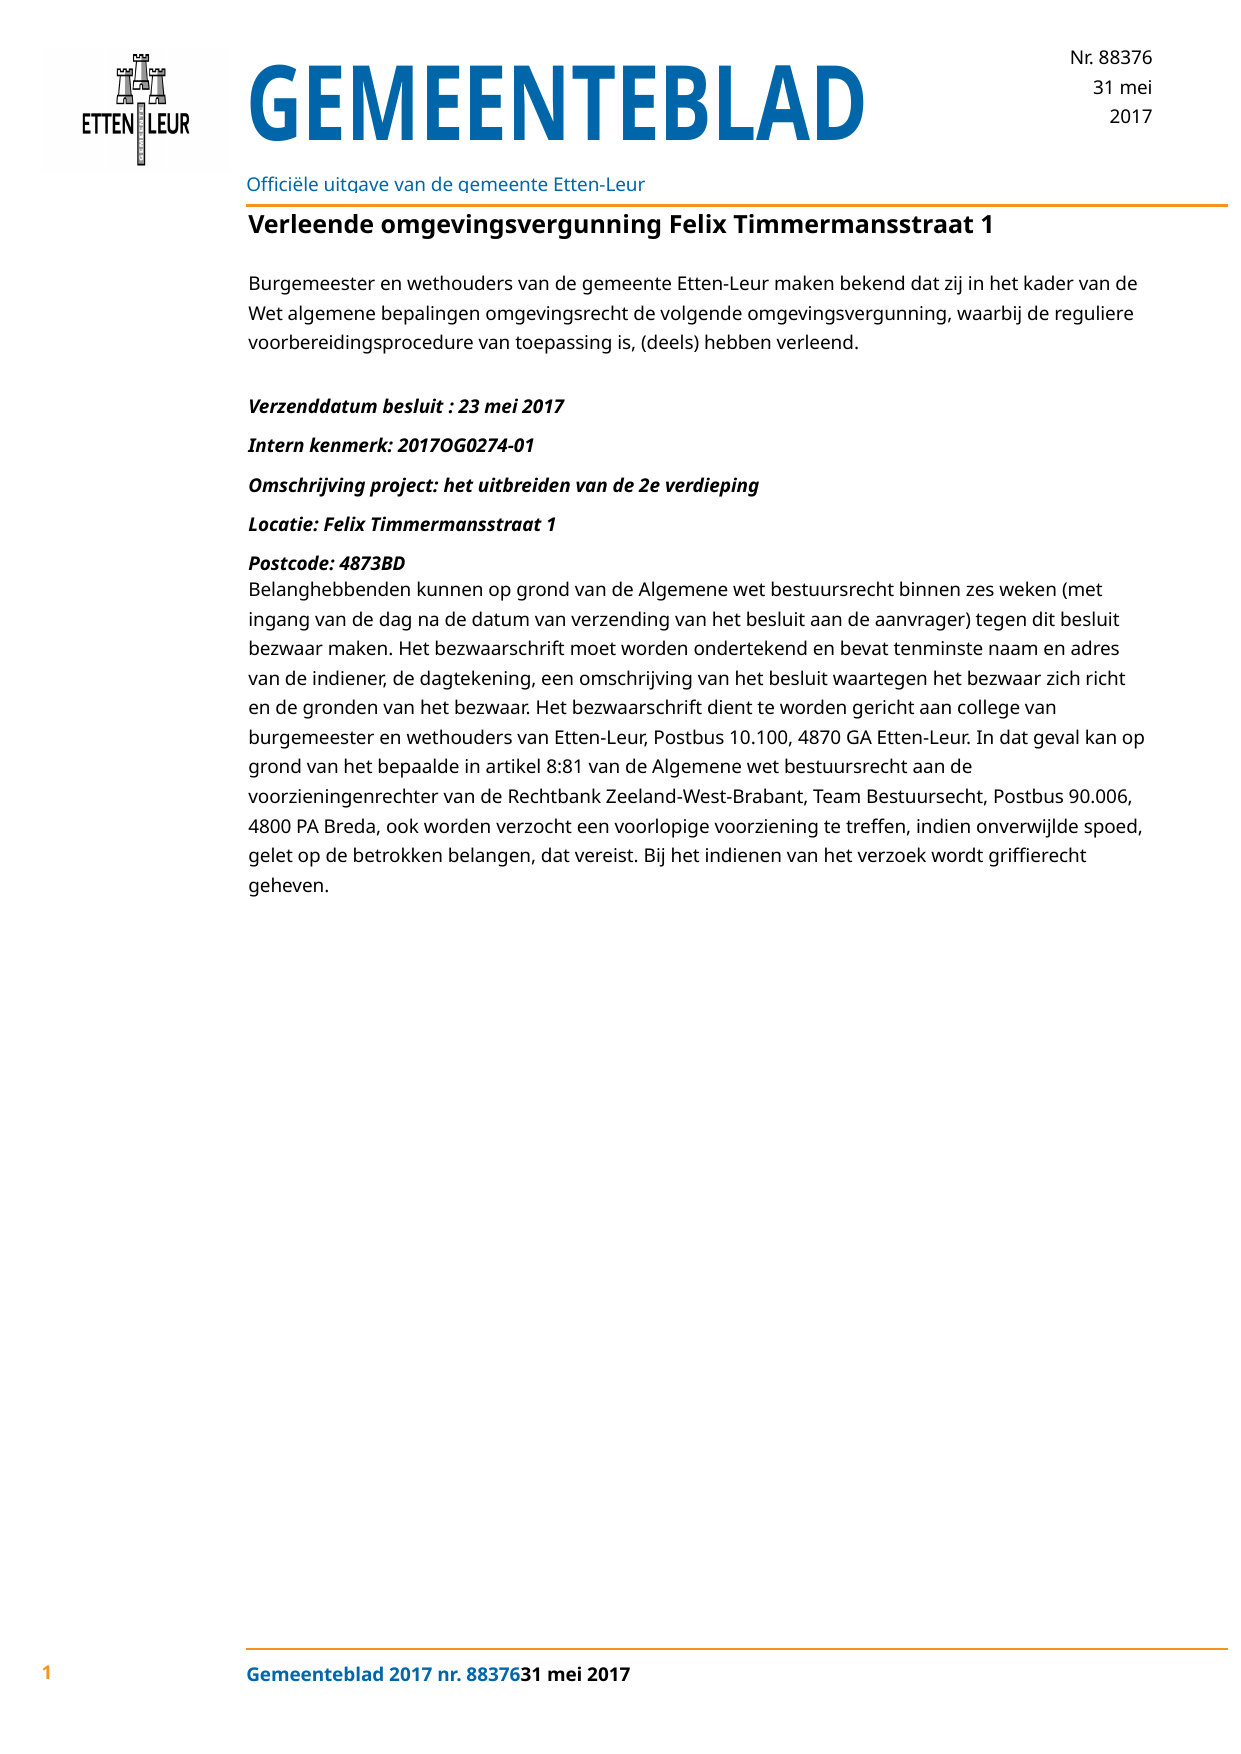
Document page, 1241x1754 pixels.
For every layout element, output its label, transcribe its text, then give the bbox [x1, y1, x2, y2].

text Postcode: 4873BD [248, 551, 1152, 576]
text Belanghebbenden kunnen op grond van de Algemene wet bestuursrecht binnen zes weken (met ingang van de dag na de datum van verzending van het besluit aan de aanvrager) tegen dit besluit bezwaar maken. Het bezwaarschrift moet worden ondertekend en bevat tenminste naam en adres van de indiener, de dagtekening, een omschrijving van het besluit waartegen het bezwaar zich richt en de gronden van het bezwaar. Het bezwaarschrift dient te worden gericht aan college van burgemeester en wethouders van Etten-Leur, Postbus 10.100, 4870 GA Etten-Leur. In dat geval kan op grond van het bepaalde in artikel 8:81 van de Algemene wet bestuursrecht aan de voorzieningenrechter van de Rechtbank Zeeland-West-Brabant, Team Bestuursecht, Postbus 90.006, 4800 PA Breda, ook worden verzocht een voorlopige voorziening te treffen, indien onverwijlde spoed, gelet op de betrokken belangen, dat vereist. Bij het indienen van het verzoek wordt griffierecht geheven. [248, 576, 1152, 898]
text Locatie: Felix Timmermansstraat 1 [248, 511, 1152, 537]
picture [41, 47, 231, 172]
text Intern kenmerk: 2017OG0274-01 [248, 433, 1152, 458]
text Verleende omgevingsvergunning Felix Timmermansstraat 1 [248, 207, 1152, 241]
text Omschrijving project: het uitbreiden van de 2e verdieping [248, 472, 1152, 498]
text Verzenddatum besluit : 23 mei 2017 [248, 393, 1152, 419]
text Burgemeester en wethouders van de gemeente Etten-Leur maken bekend dat zij in het kader van de Wet algemene bepalingen omgevingsrecht de volgende omgevingsvergunning, waarbij de reguliere voorbereidingsprocedure van toepassing is, (deels) hebben verleend. [248, 270, 1152, 355]
